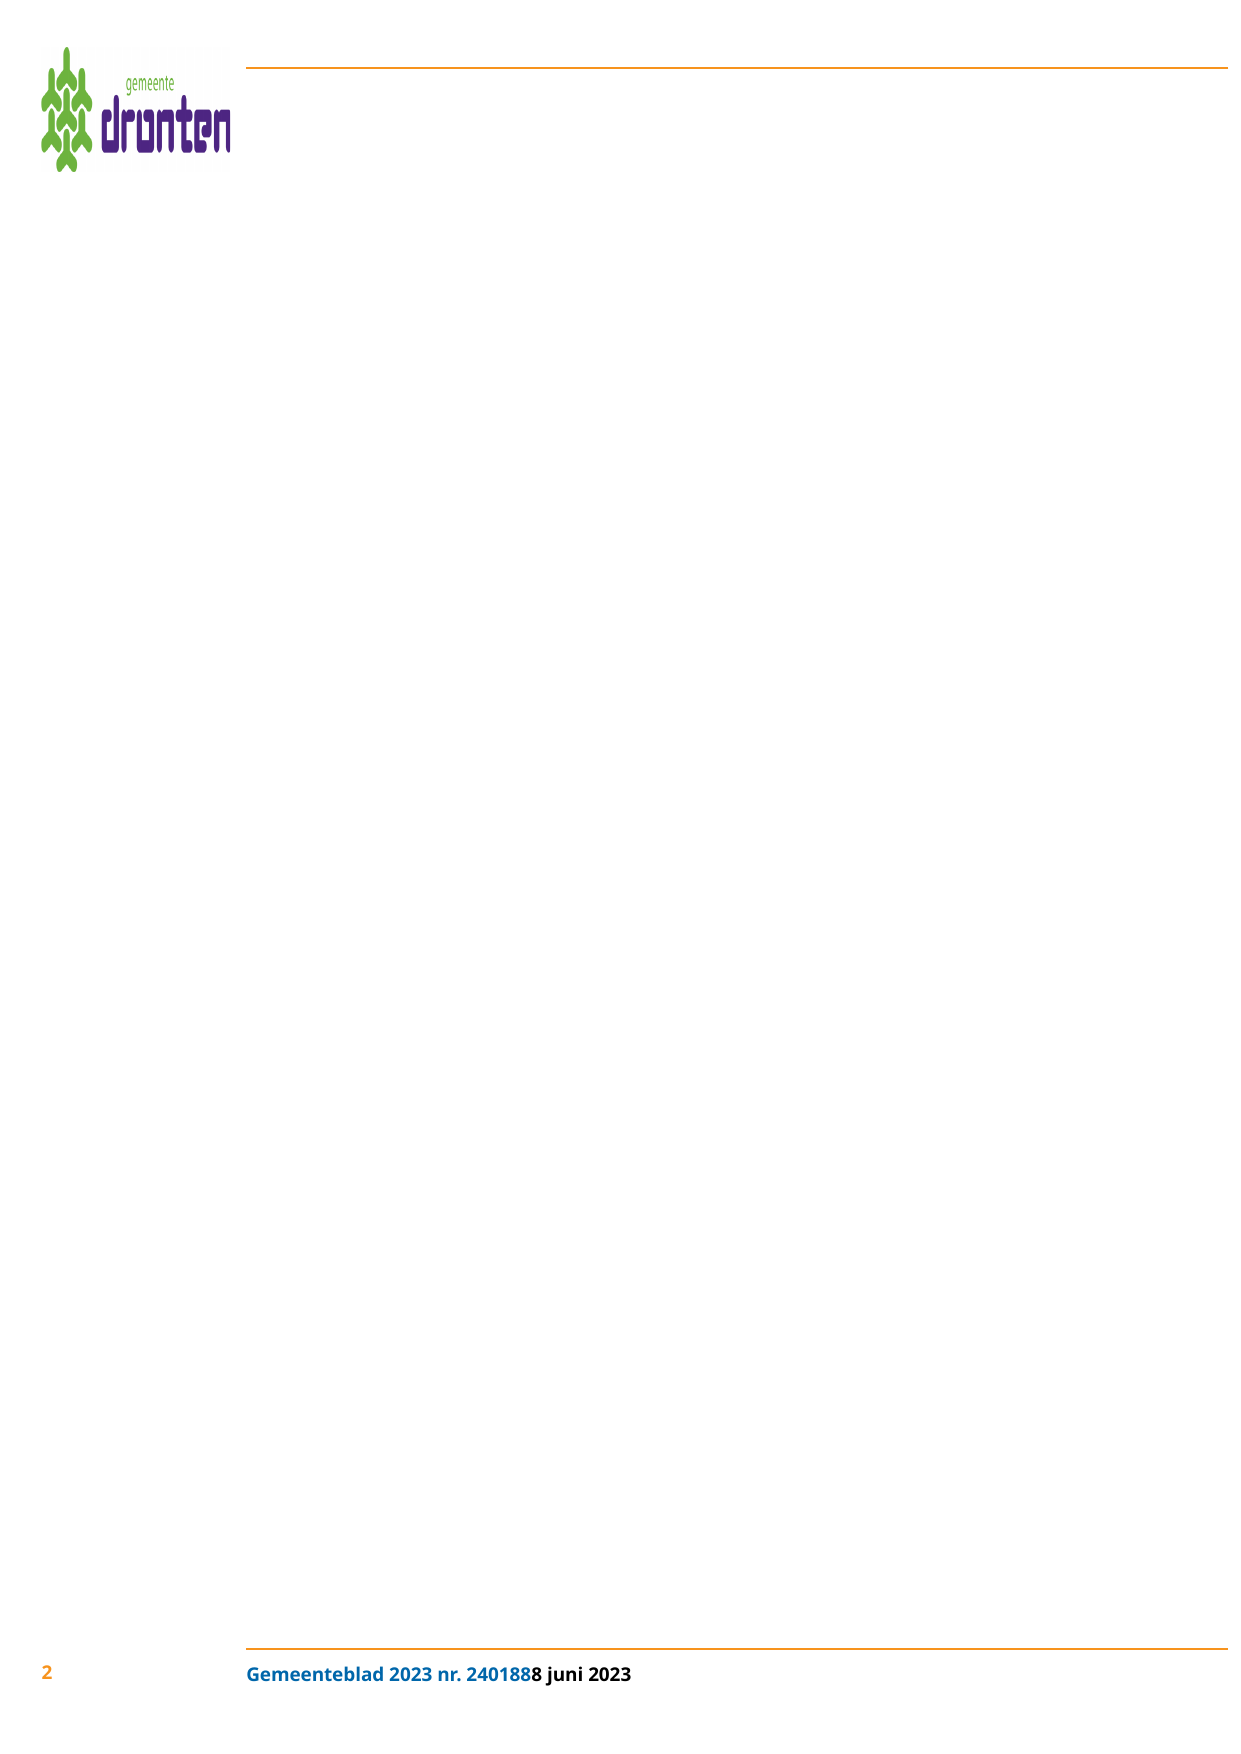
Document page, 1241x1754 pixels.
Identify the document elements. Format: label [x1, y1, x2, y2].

picture [41, 47, 231, 172]
